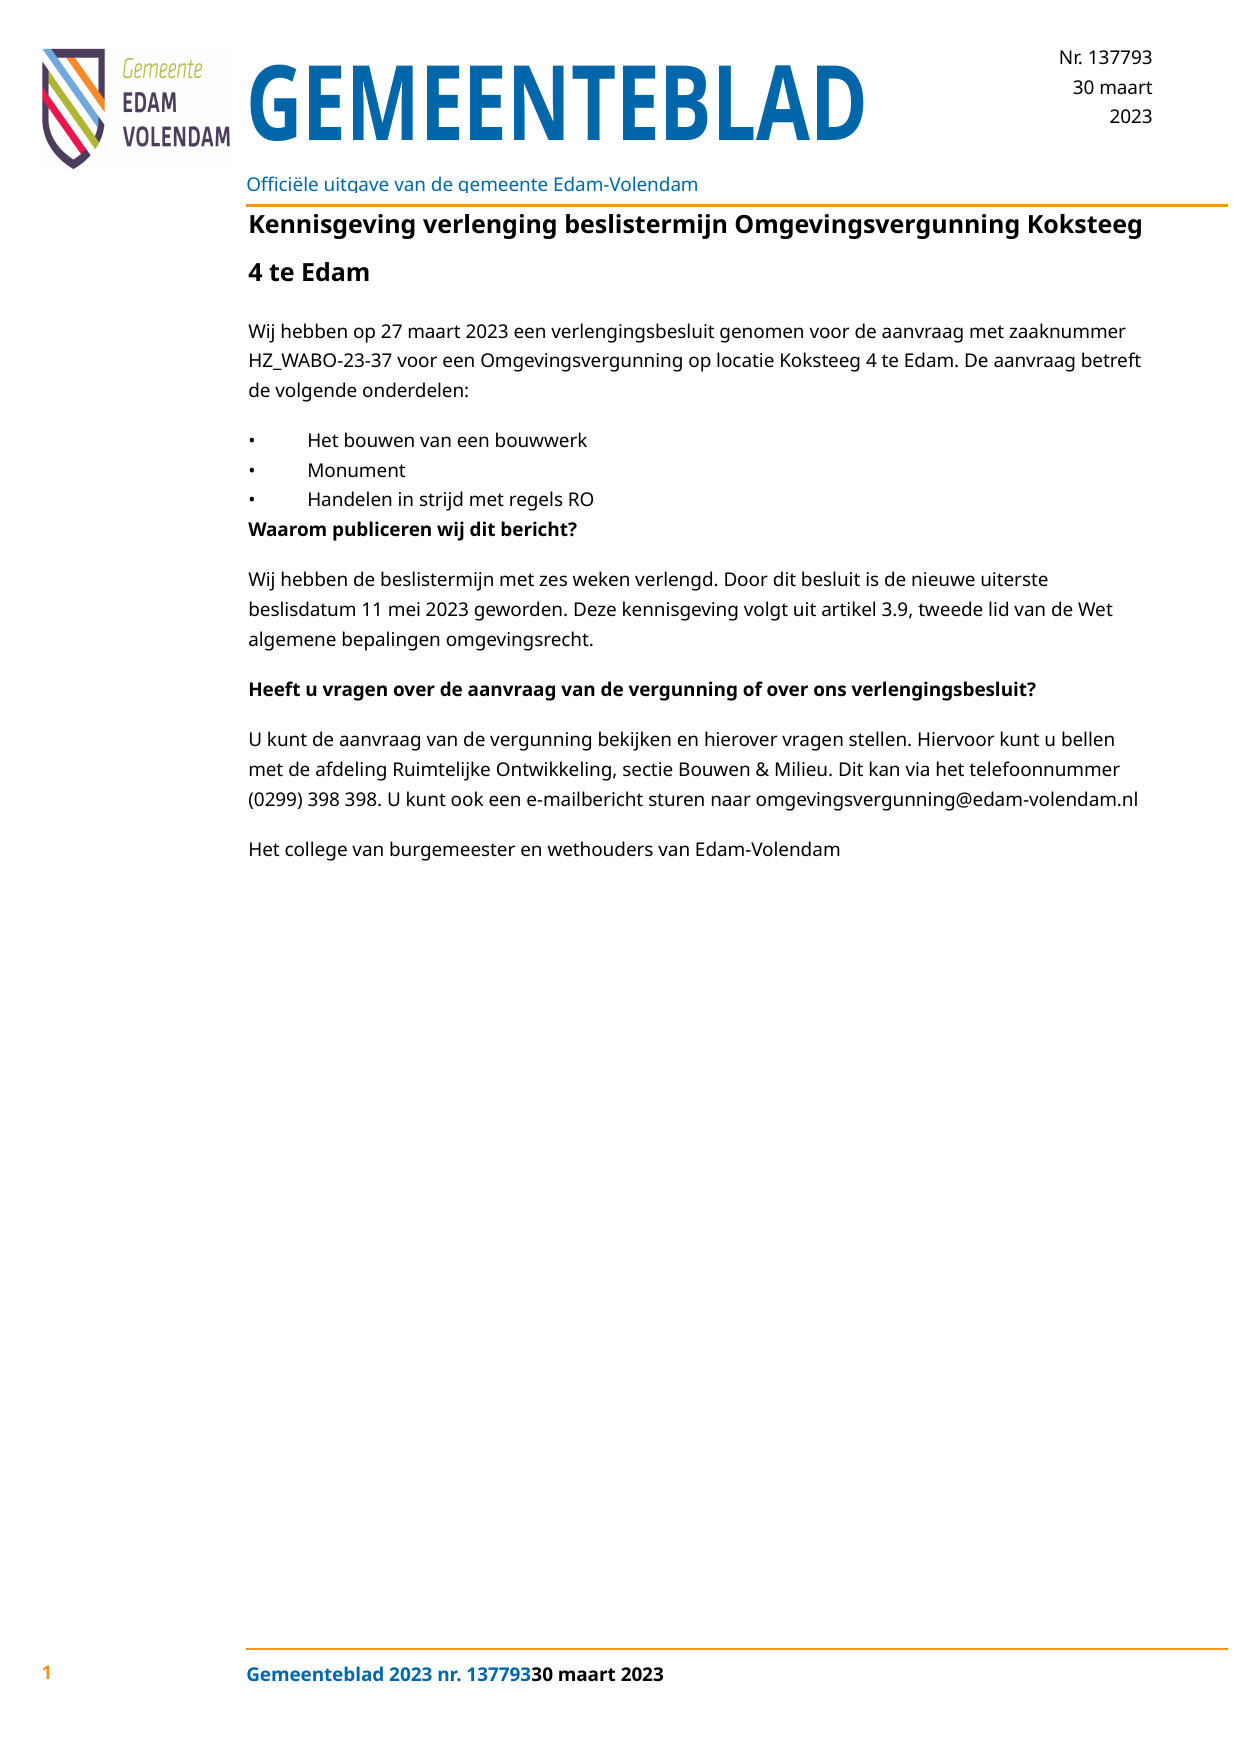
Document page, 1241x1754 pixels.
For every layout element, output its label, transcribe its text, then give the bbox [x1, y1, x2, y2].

picture [41, 47, 231, 172]
text Het college van burgemeester en wethouders van Edam-Volendam [248, 836, 1152, 862]
text Kennisgeving verlenging beslistermijn Omgevingsvergunning Koksteeg 4 te Edam [248, 207, 1152, 288]
text Waarom publiceren wij dit bericht? [248, 516, 1152, 542]
list Monument [248, 457, 1152, 483]
text U kunt de aanvraag van de vergunning bekijken en hierover vragen stellen. Hiervoor kunt u bellen met de afdeling Ruimtelijke Ontwikkeling, sectie Bouwen & Milieu. Dit kan via het telefoonnummer (0299) 398 398. U kunt ook een e-mailbericht sturen naar omgevingsvergunning@edam-volendam.nl [248, 727, 1152, 812]
text Wij hebben op 27 maart 2023 een verlengingsbesluit genomen voor de aanvraag met zaaknummer HZ_WABO-23-37 voor een Omgevingsvergunning op locatie Koksteeg 4 te Edam. De aanvraag betreft de volgende onderdelen: [248, 318, 1152, 403]
text Heeft u vragen over de aanvraag van de vergunning of over ons verlengingsbesluit? [248, 676, 1152, 702]
list Het bouwen van een bouwwerk [248, 427, 1152, 453]
text Wij hebben de beslistermijn met zes weken verlengd. Door dit besluit is de nieuwe uiterste beslisdatum 11 mei 2023 geworden. Deze kennisgeving volgt uit artikel 3.9, tweede lid van de Wet algemene bepalingen omgevingsrecht. [248, 567, 1152, 652]
list Handelen in strijd met regels RO [248, 487, 1152, 512]
